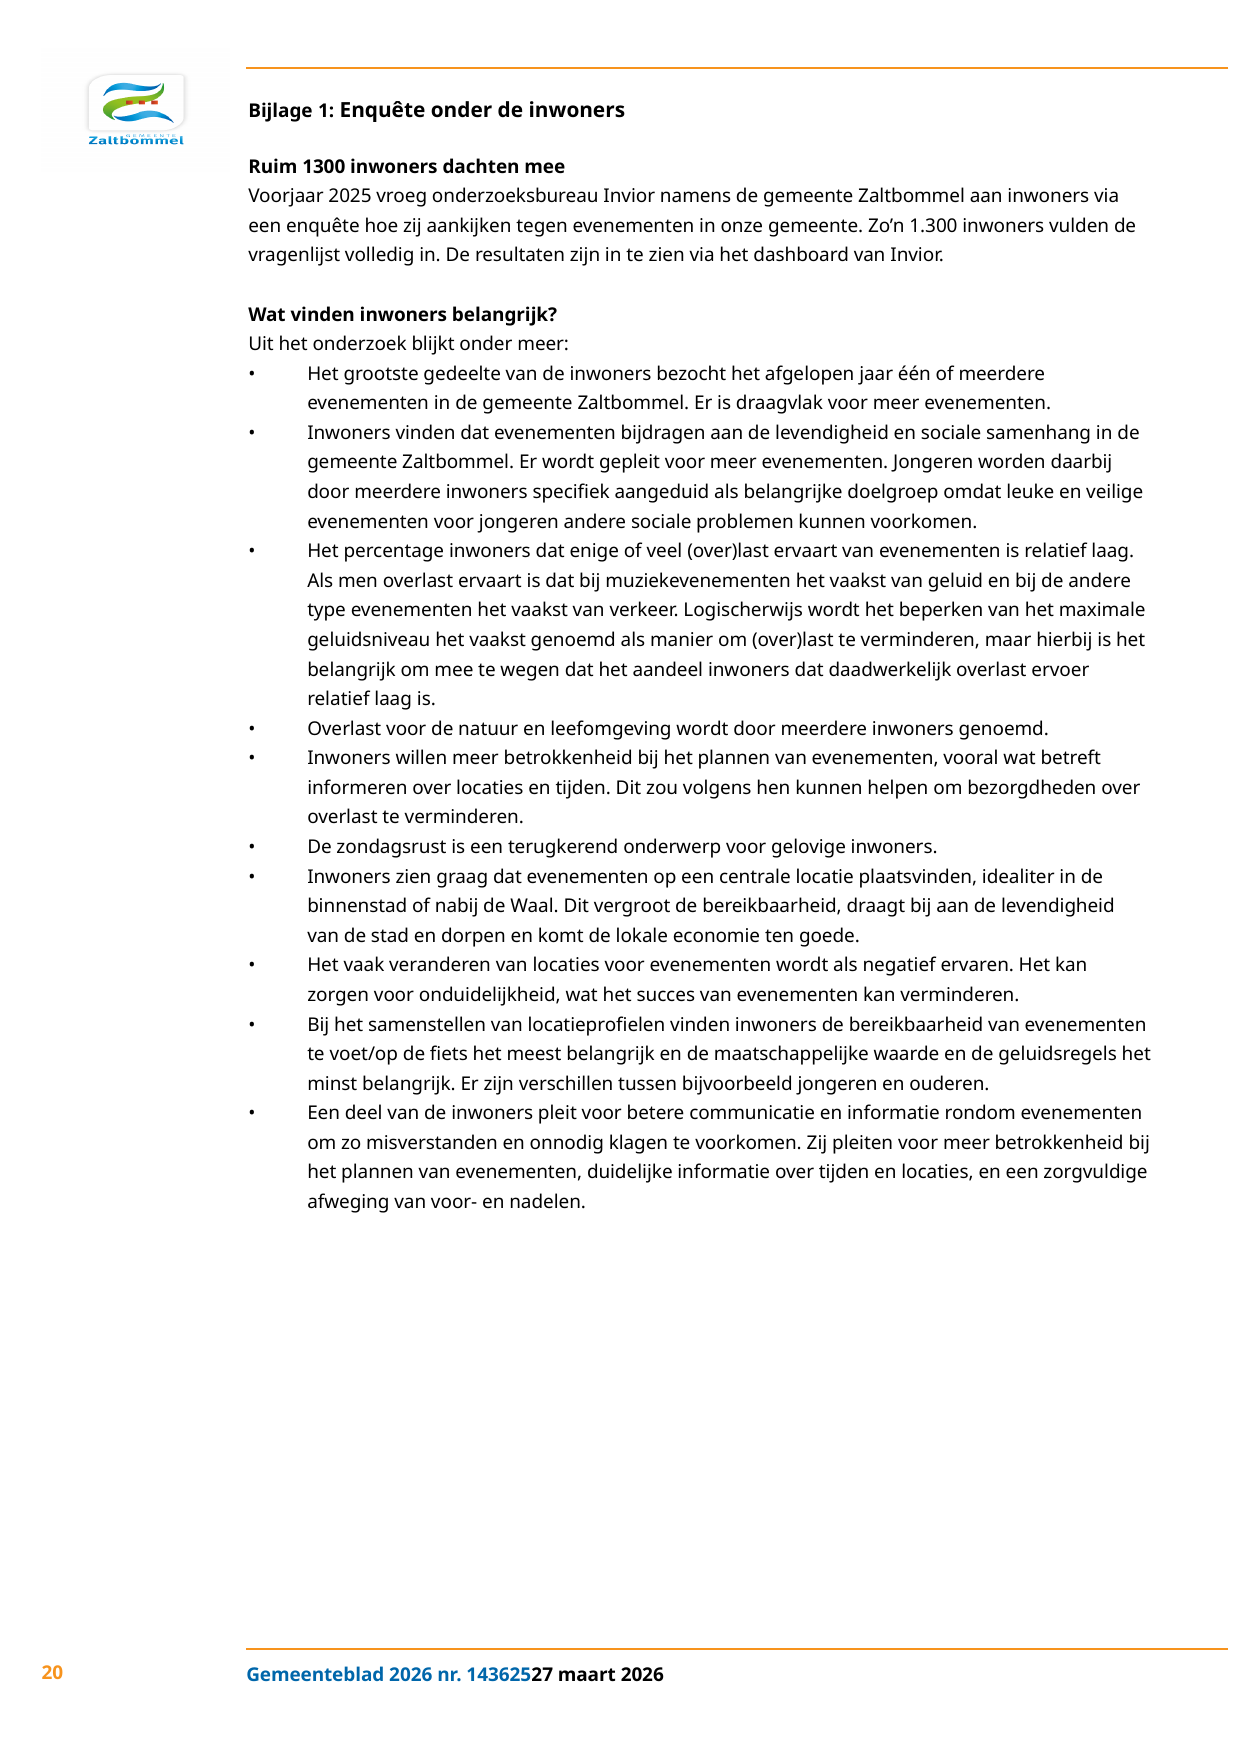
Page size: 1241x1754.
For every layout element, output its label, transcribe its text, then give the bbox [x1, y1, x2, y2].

text Voorjaar 2025 vroeg onderzoeksbureau Invior namens de gemeente Zaltbommel aan inwoners via een enquête hoe zij aankijken tegen evenementen in onze gemeente. Zo’n 1.300 inwoners vulden de vragenlijst volledig in. De resultaten zijn in te zien via het dashboard van Invior. [248, 182, 1152, 267]
list Het percentage inwoners dat enige of veel (over)last ervaart van evenementen is relatief laag. Als men overlast ervaart is dat bij muziekevenementen het vaakst van geluid en bij de andere type evenementen het vaakst van verkeer. Logischerwijs wordt het beperken van het maximale geluidsniveau het vaakst genoemd als manier om (over)last te verminderen, maar hierbij is het belangrijk om mee te wegen dat het aandeel inwoners dat daadwerkelijk overlast ervoer relatief laag is. [248, 537, 1152, 711]
list Inwoners vinden dat evenementen bijdragen aan de levendigheid en sociale samenhang in de gemeente Zaltbommel. Er wordt gepleit voor meer evenementen. Jongeren worden daarbij door meerdere inwoners specifiek aangeduid als belangrijke doelgroep omdat leuke en veilige evenementen voor jongeren andere sociale problemen kunnen voorkomen. [248, 419, 1152, 534]
list Overlast voor de natuur en leefomgeving wordt door meerdere inwoners genoemd. [248, 715, 1152, 741]
picture [41, 47, 231, 172]
list Het vaak veranderen van locaties voor evenementen wordt als negatief ervaren. Het kan zorgen voor onduidelijkheid, wat het succes van evenementen kan verminderen. [248, 952, 1152, 1007]
list Het grootste gedeelte van de inwoners bezocht het afgelopen jaar één of meerdere evenementen in de gemeente Zaltbommel. Er is draagvlak voor meer evenementen. [248, 360, 1152, 415]
list Inwoners zien graag dat evenementen op een centrale locatie plaatsvinden, idealiter in de binnenstad of nabij de Waal. Dit vergroot de bereikbaarheid, draagt bij aan de levendigheid van de stad en dorpen en komt de lokale economie ten goede. [248, 863, 1152, 948]
list Een deel van de inwoners pleit voor betere communicatie en informatie rondom evenementen om zo misverstanden en onnodig klagen te voorkomen. Zij pleiten voor meer betrokkenheid bij het plannen van evenementen, duidelijke informatie over tijden en locaties, en een zorgvuldige afweging van voor- en nadelen. [248, 1099, 1152, 1214]
list Bij het samenstellen van locatieprofielen vinden inwoners de bereikbaarheid van evenementen te voet/op de fiets het meest belangrijk en de maatschappelijke waarde en de geluidsregels het minst belangrijk. Er zijn verschillen tussen bijvoorbeeld jongeren en ouderen. [248, 1011, 1152, 1096]
text Uit het onderzoek blijkt onder meer: [248, 330, 1152, 356]
text Wat vinden inwoners belangrijk? [248, 301, 1152, 327]
list Inwoners willen meer betrokkenheid bij het plannen van evenementen, vooral wat betreft informeren over locaties en tijden. Dit zou volgens hen kunnen helpen om bezorgdheden over overlast te verminderen. [248, 744, 1152, 829]
list De zondagsrust is een terugkerend onderwerp voor gelovige inwoners. [248, 833, 1152, 859]
text Ruim 1300 inwoners dachten mee [248, 153, 1152, 179]
text Bijlage 1: Enquête onder de inwoners [248, 95, 1152, 123]
